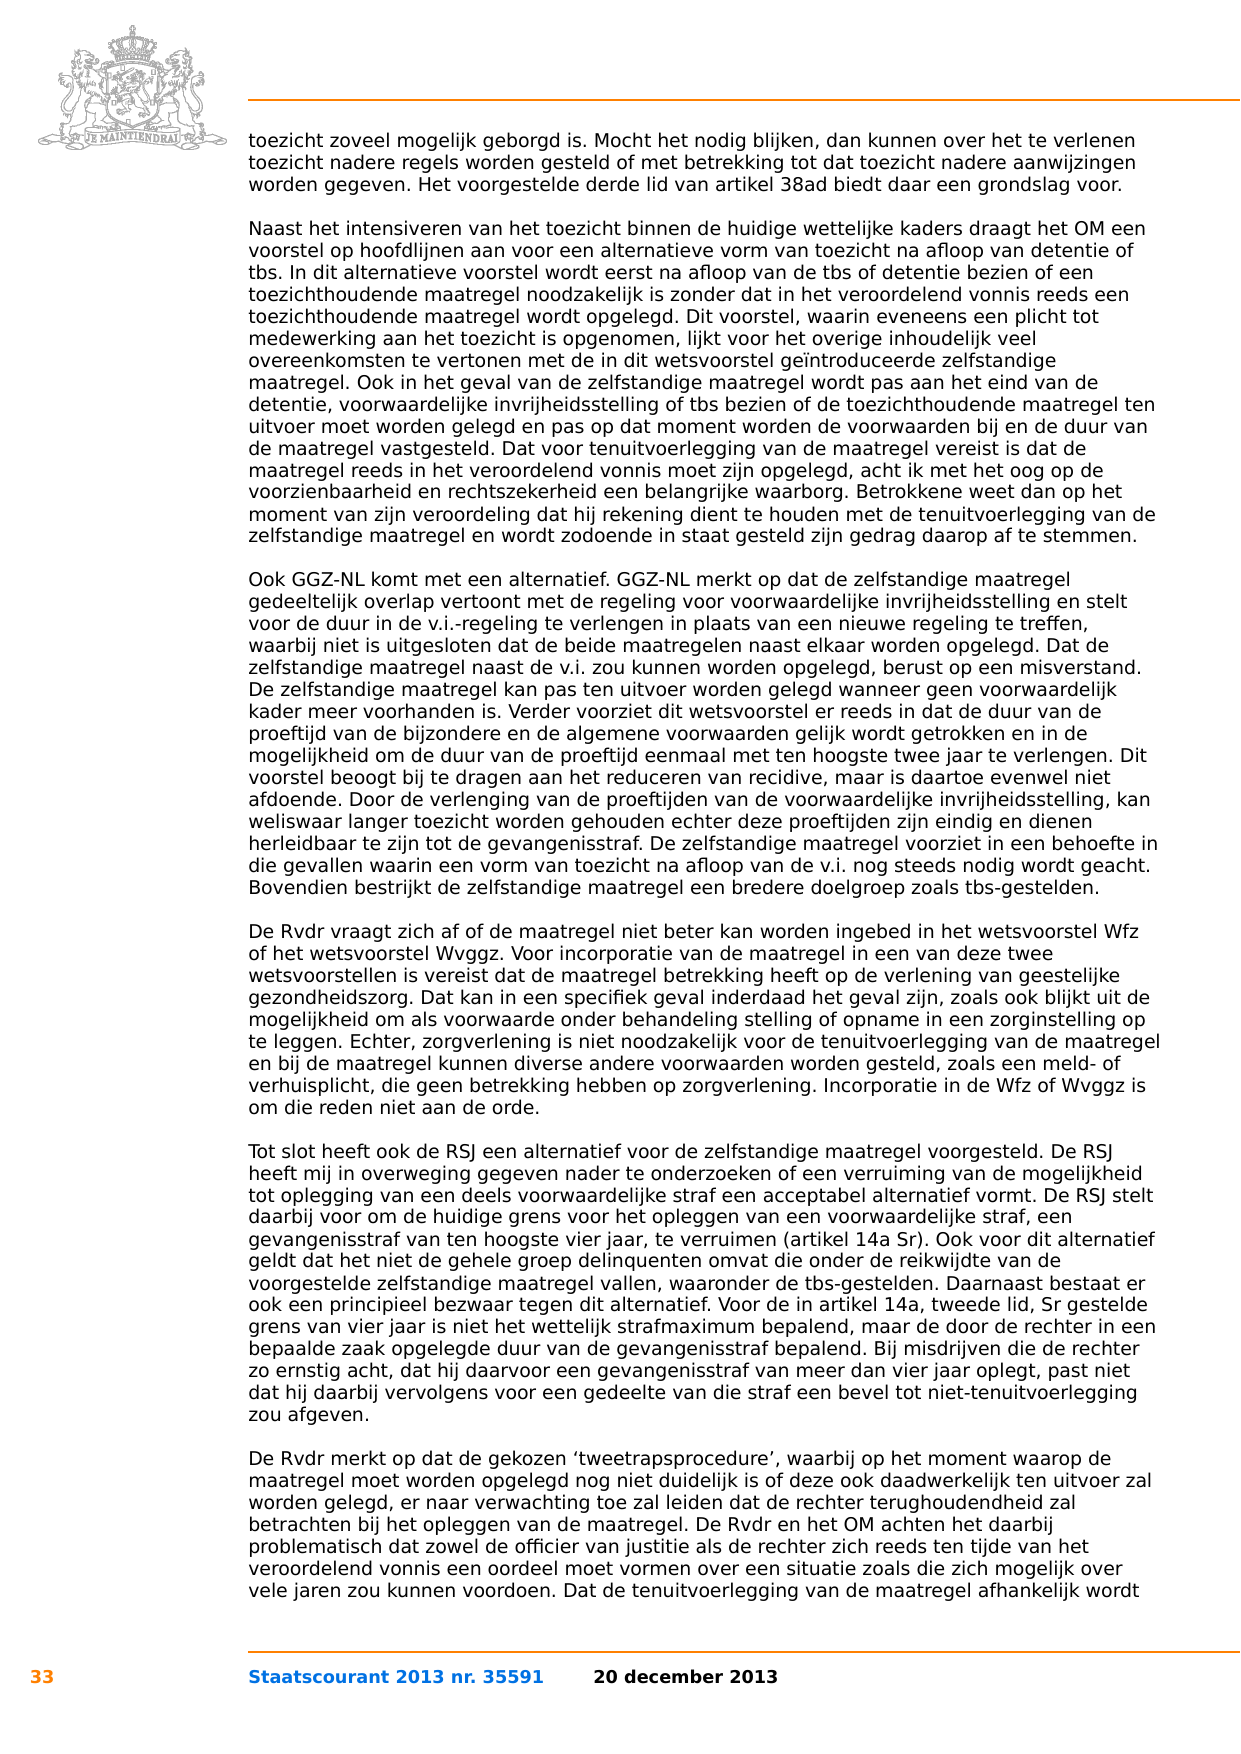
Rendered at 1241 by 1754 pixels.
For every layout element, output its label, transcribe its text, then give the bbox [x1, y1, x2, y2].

text De Rvdr merkt op dat de gekozen ‘tweetrapsprocedure’, waarbij op het moment waarop de maatregel moet worden opgelegd nog niet duidelijk is of deze ook daadwerkelijk ten uitvoer zal worden gelegd, er naar verwachting toe zal leiden dat de rechter terughoudendheid zal betrachten bij het opleggen van de maatregel. De Rvdr en het OM achten het daarbij problematisch dat zowel de officier van justitie als de rechter zich reeds ten tijde van het veroordelend vonnis een oordeel moet vormen over een situatie zoals die zich mogelijk over vele jaren zou kunnen voordoen. Dat de tenuitvoerlegging van de maatregel afhankelijk wordt [248, 1448, 1163, 1602]
text Ook GGZ-NL komt met een alternatief. GGZ-NL merkt op dat de zelfstandige maatregel gedeeltelijk overlap vertoont met de regeling voor voorwaardelijke invrijheidsstelling en stelt voor de duur in de v.i.-regeling te verlengen in plaats van een nieuwe regeling te treffen, waarbij niet is uitgesloten dat de beide maatregelen naast elkaar worden opgelegd. Dat de zelfstandige maatregel naast de v.i. zou kunnen worden opgelegd, berust op een misverstand. De zelfstandige maatregel kan pas ten uitvoer worden gelegd wanneer geen voorwaardelijk kader meer voorhanden is. Verder voorziet dit wetsvoorstel er reeds in dat de duur van de proeftijd van de bijzondere en de algemene voorwaarden gelijk wordt getrokken en in de mogelijkheid om de duur van de proeftijd eenmaal met ten hoogste twee jaar te verlengen. Dit voorstel beoogt bij te dragen aan het reduceren van recidive, maar is daartoe evenwel niet afdoende. Door de verlenging van de proeftijden van de voorwaardelijke invrijheidsstelling, kan weliswaar langer toezicht worden gehouden echter deze proeftijden zijn eindig en dienen herleidbaar te zijn tot de gevangenisstraf. De zelfstandige maatregel voorziet in een behoefte in die gevallen waarin een vorm van toezicht na afloop van de v.i. nog steeds nodig wordt geacht. Bovendien bestrijkt de zelfstandige maatregel een bredere doelgroep zoals tbs-gestelden. [248, 569, 1163, 899]
picture [38, 25, 227, 150]
text Tot slot heeft ook de RSJ een alternatief voor de zelfstandige maatregel voorgesteld. De RSJ heeft mij in overweging gegeven nader te onderzoeken of een verruiming van de mogelijkheid tot oplegging van een deels voorwaardelijke straf een acceptabel alternatief vormt. De RSJ stelt daarbij voor om de huidige grens voor het opleggen van een voorwaardelijke straf, een gevangenisstraf van ten hoogste vier jaar, te verruimen (artikel 14a Sr). Ook voor dit alternatief geldt dat het niet de gehele groep delinquenten omvat die onder de reikwijdte van de voorgestelde zelfstandige maatregel vallen, waaronder de tbs-gestelden. Daarnaast bestaat er ook een principieel bezwaar tegen dit alternatief. Voor de in artikel 14a, tweede lid, Sr gestelde grens van vier jaar is niet het wettelijk strafmaximum bepalend, maar de door de rechter in een bepaalde zaak opgelegde duur van de gevangenisstraf bepalend. Bij misdrijven die de rechter zo ernstig acht, dat hij daarvoor een gevangenisstraf van meer dan vier jaar oplegt, past niet dat hij daarbij vervolgens voor een gedeelte van die straf een bevel tot niet-tenuitvoerlegging zou afgeven. [248, 1141, 1163, 1426]
text Naast het intensiveren van het toezicht binnen de huidige wettelijke kaders draagt het OM een voorstel op hoofdlijnen aan voor een alternatieve vorm van toezicht na afloop van detentie of tbs. In dit alternatieve voorstel wordt eerst na afloop van de tbs of detentie bezien of een toezichthoudende maatregel noodzakelijk is zonder dat in het veroordelend vonnis reeds een toezichthoudende maatregel wordt opgelegd. Dit voorstel, waarin eveneens een plicht tot medewerking aan het toezicht is opgenomen, lijkt voor het overige inhoudelijk veel overeenkomsten te vertonen met de in dit wetsvoorstel geïntroduceerde zelfstandige maatregel. Ook in het geval van de zelfstandige maatregel wordt pas aan het eind van de detentie, voorwaardelijke invrijheidsstelling of tbs bezien of de toezichthoudende maatregel ten uitvoer moet worden gelegd en pas op dat moment worden de voorwaarden bij en de duur van de maatregel vastgesteld. Dat voor tenuitvoerlegging van de maatregel vereist is dat de maatregel reeds in het veroordelend vonnis moet zijn opgelegd, acht ik met het oog op de voorzienbaarheid en rechtszekerheid een belangrijke waarborg. Betrokkene weet dan op het moment van zijn veroordeling dat hij rekening dient te houden met de tenuitvoerlegging van de zelfstandige maatregel en wordt zodoende in staat gesteld zijn gedrag daarop af te stemmen. [248, 218, 1163, 547]
text toezicht zoveel mogelijk geborgd is. Mocht het nodig blijken, dan kunnen over het te verlenen toezicht nadere regels worden gesteld of met betrekking tot dat toezicht nadere aanwijzingen worden gegeven. Het voorgestelde derde lid van artikel 38ad biedt daar een grondslag voor. [248, 130, 1163, 196]
text De Rvdr vraagt zich af of de maatregel niet beter kan worden ingebed in het wetsvoorstel Wfz of het wetsvoorstel Wvggz. Voor incorporatie van de maatregel in een van deze twee wetsvoorstellen is vereist dat de maatregel betrekking heeft op de verlening van geestelijke gezondheidszorg. Dat kan in een specifiek geval inderdaad het geval zijn, zoals ook blijkt uit de mogelijkheid om als voorwaarde onder behandeling stelling of opname in een zorginstelling op te leggen. Echter, zorgverlening is niet noodzakelijk voor de tenuitvoerlegging van de maatregel en bij de maatregel kunnen diverse andere voorwaarden worden gesteld, zoals een meld- of verhuisplicht, die geen betrekking hebben op zorgverlening. Incorporatie in de Wfz of Wvggz is om die reden niet aan de orde. [248, 921, 1163, 1119]
